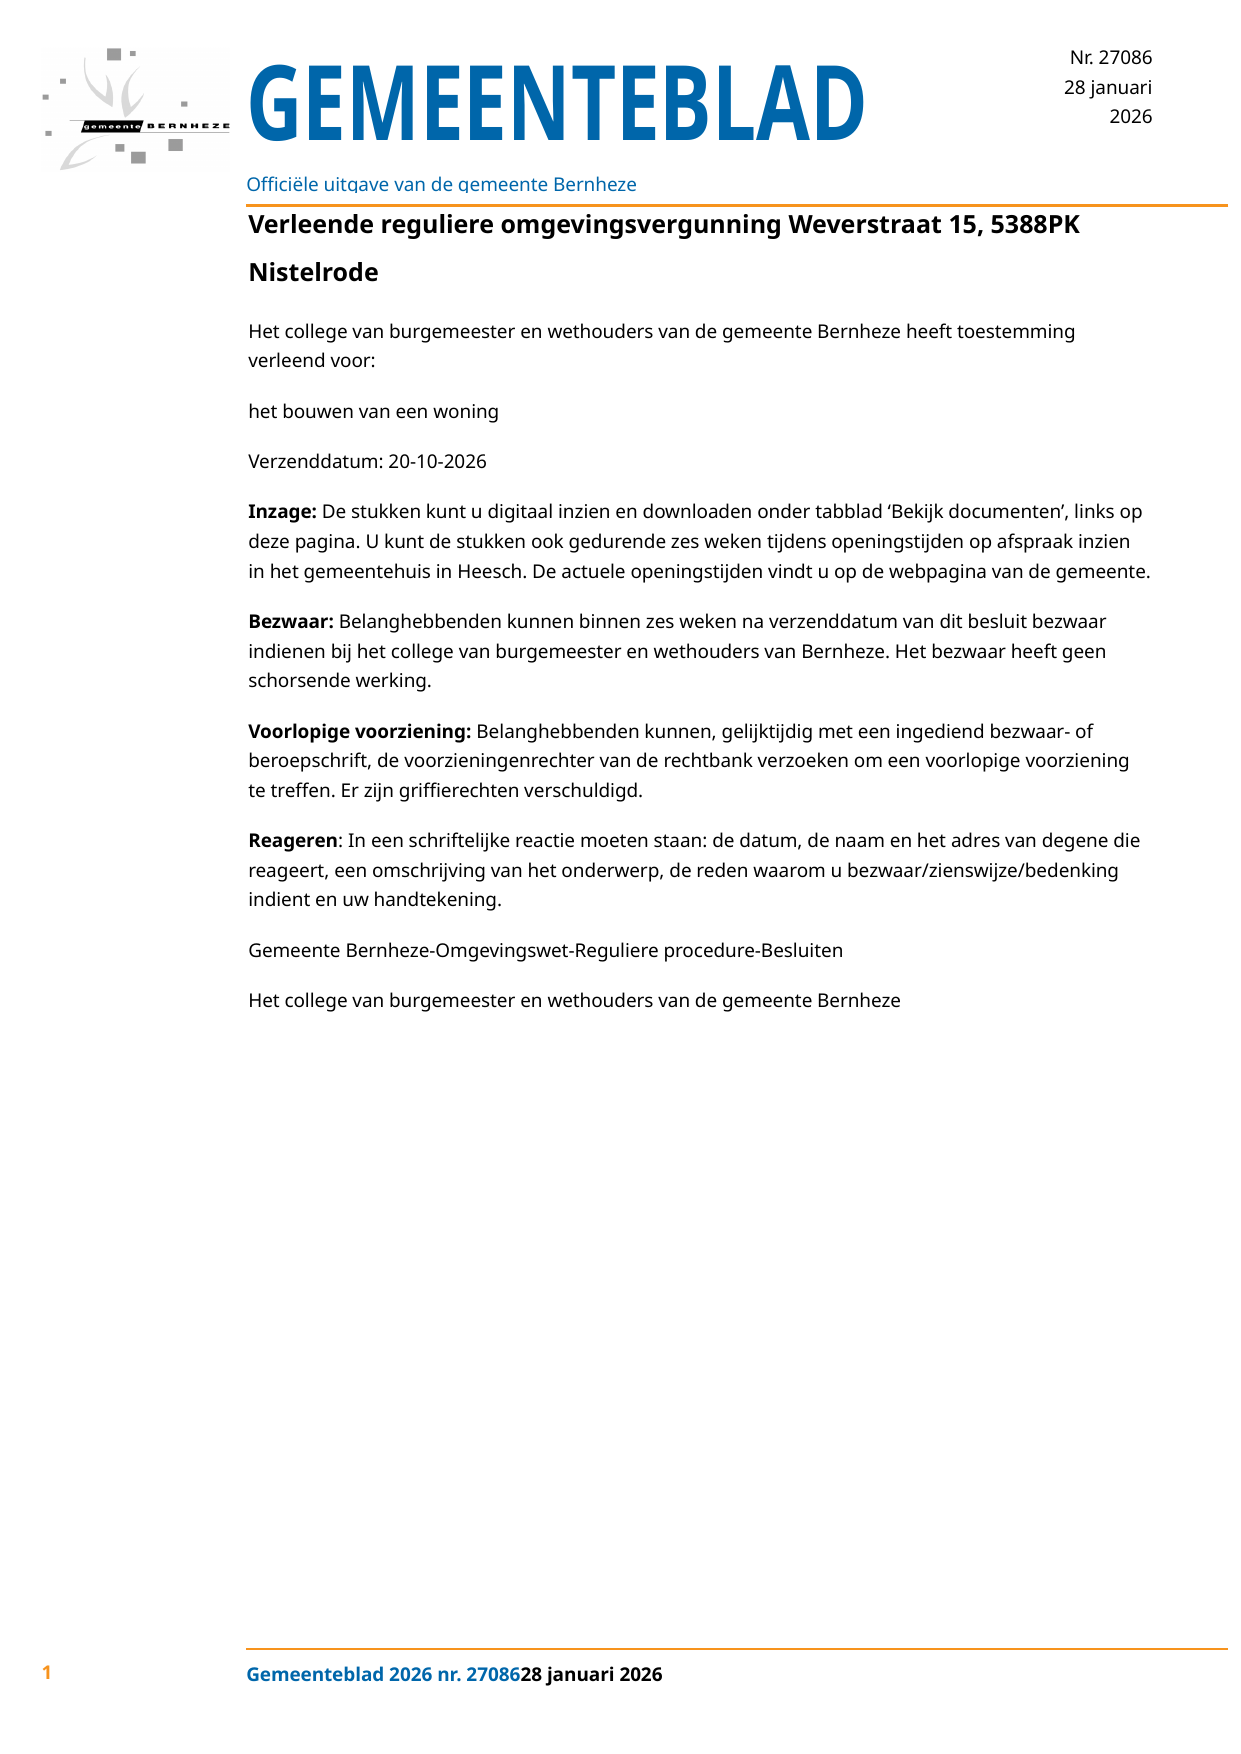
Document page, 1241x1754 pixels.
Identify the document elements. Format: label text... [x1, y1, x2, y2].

picture [41, 47, 231, 172]
text Gemeente Bernheze-Omgevingswet-Reguliere procedure-Besluiten [248, 937, 1152, 963]
text Voorlopige voorziening: Belanghebbenden kunnen, gelijktijdig met een ingediend bezwaar- of beroepschrift, de voorzieningenrechter van de rechtbank verzoeken om een voorlopige voorziening te treffen. Er zijn griffierechten verschuldigd. [248, 718, 1152, 803]
text het bouwen van een woning [248, 398, 1152, 424]
text Inzage: De stukken kunt u digitaal inzien en downloaden onder tabblad ‘Bekijk documenten’, links op deze pagina. U kunt de stukken ook gedurende zes weken tijdens openingstijden op afspraak inzien in het gemeentehuis in Heesch. De actuele openingstijden vindt u op de webpagina van de gemeente. [248, 499, 1152, 584]
text Het college van burgemeester en wethouders van de gemeente Bernheze heeft toestemming verleend voor: [248, 318, 1152, 373]
text Reageren: In een schriftelijke reactie moeten staan: de datum, de naam en het adres van degene die reageert, een omschrijving van het onderwerp, de reden waarom u bezwaar/zienswijze/bedenking indient en uw handtekening. [248, 827, 1152, 912]
text Bezwaar: Belanghebbenden kunnen binnen zes weken na verzenddatum van dit besluit bezwaar indienen bij het college van burgemeester en wethouders van Bernheze. Het bezwaar heeft geen schorsende werking. [248, 608, 1152, 693]
text Verzenddatum: 20-10-2026 [248, 448, 1152, 474]
text Het college van burgemeester en wethouders van de gemeente Bernheze [248, 987, 1152, 1013]
text Verleende reguliere omgevingsvergunning Weverstraat 15, 5388PK Nistelrode [248, 207, 1152, 288]
